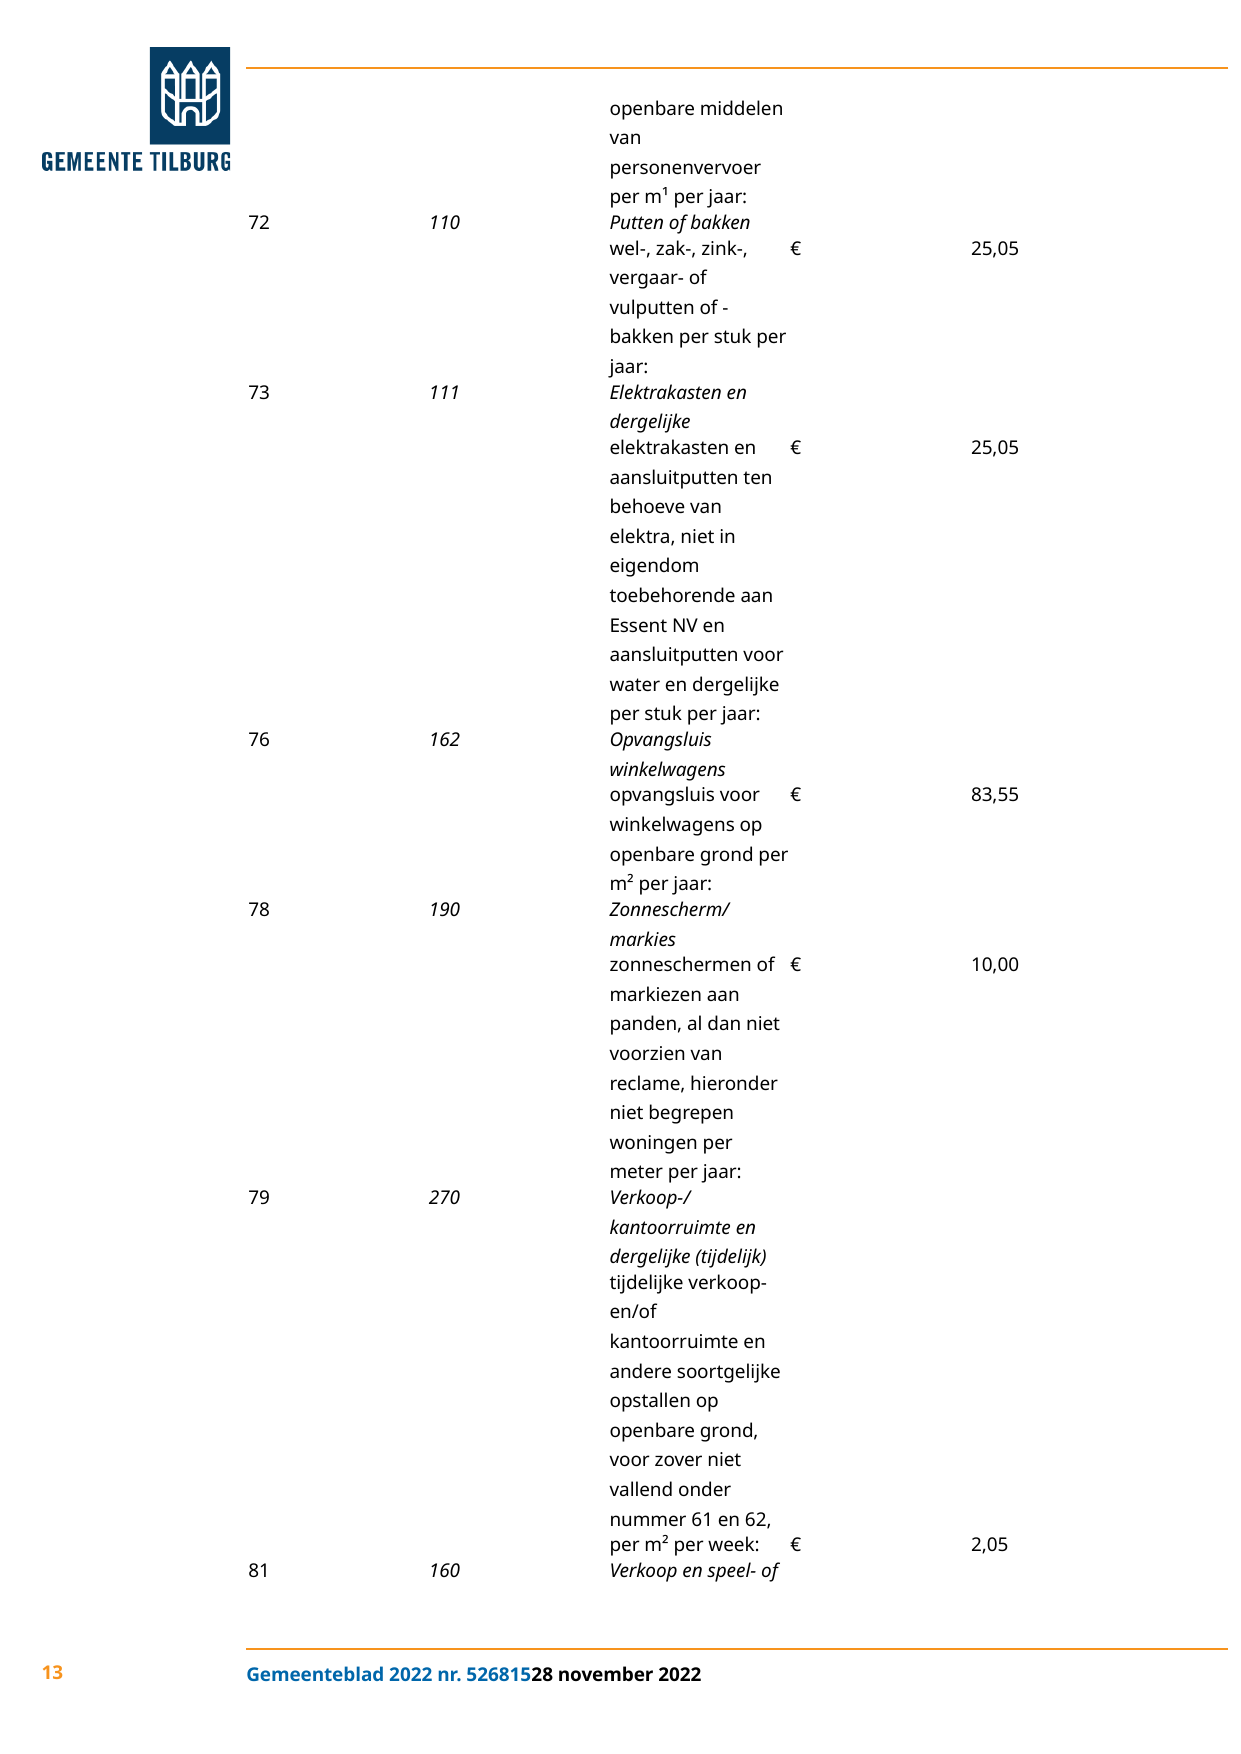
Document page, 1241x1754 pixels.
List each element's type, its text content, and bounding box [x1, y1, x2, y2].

table_cell 160 [429, 1557, 609, 1583]
table_cell [971, 209, 1152, 235]
picture [41, 47, 231, 172]
table_cell [971, 379, 1152, 434]
table_cell Verkoop en speel- of [609, 1557, 790, 1583]
table_cell [248, 951, 429, 1184]
table_cell [971, 1184, 1152, 1269]
table_cell [790, 726, 971, 782]
table_cell [429, 782, 609, 896]
table_cell € [790, 1532, 971, 1557]
table_cell € [790, 434, 971, 726]
table_cell [429, 1532, 609, 1557]
table_cell 10,00 [971, 951, 1152, 1184]
table_cell Elektrakasten en dergelijke [609, 379, 790, 434]
table_cell [429, 1269, 609, 1532]
table_cell 25,05 [971, 235, 1152, 379]
table_cell [429, 95, 609, 209]
table_cell [971, 1557, 1152, 1583]
table_cell wel-, zak-, zink-, vergaar- of vulputten of -bakken per stuk per jaar: [609, 235, 790, 379]
table_cell Zonnescherm/markies [609, 896, 790, 951]
table_cell [790, 209, 971, 235]
table_cell [429, 951, 609, 1184]
table_cell [248, 95, 429, 209]
table_cell [971, 95, 1152, 209]
table_cell 83,55 [971, 782, 1152, 896]
table_cell 110 [429, 209, 609, 235]
table_cell [971, 726, 1152, 782]
table_cell € [790, 235, 971, 379]
table_cell [248, 1269, 429, 1532]
table_cell 78 [248, 896, 429, 951]
table_cell 270 [429, 1184, 609, 1269]
table_cell tijdelijke verkoop- en/of kantoorruimte en andere soortgelijke opstallen op openbare grond, voor zover niet vallend onder nummer 61 en 62, [609, 1269, 790, 1532]
table_cell [790, 1184, 971, 1269]
table_cell [429, 434, 609, 726]
table_cell 79 [248, 1184, 429, 1269]
table_cell 111 [429, 379, 609, 434]
table_cell € [790, 782, 971, 896]
table_cell [790, 1269, 971, 1532]
table_cell 73 [248, 379, 429, 434]
table_cell Verkoop-/kantoorruimte en dergelijke (tijdelijk) [609, 1184, 790, 1269]
table_cell 76 [248, 726, 429, 782]
table_cell Opvangsluis winkelwagens [609, 726, 790, 782]
table_cell 162 [429, 726, 609, 782]
table_cell 25,05 [971, 434, 1152, 726]
table_cell 2,05 [971, 1532, 1152, 1557]
table_cell 81 [248, 1557, 429, 1583]
table_cell [790, 1557, 971, 1583]
table_cell [790, 896, 971, 951]
table_cell € [790, 951, 971, 1184]
table_cell per m² per week: [609, 1532, 790, 1557]
table_cell elektrakasten en aansluitputten ten behoeve van elektra, niet in eigendom toebehorende aan Essent NV en aansluitputten voor water en dergelijke per stuk per jaar: [609, 434, 790, 726]
table_cell 72 [248, 209, 429, 235]
table_cell 190 [429, 896, 609, 951]
table_cell opvangsluis voor winkelwagens op openbare grond per m² per jaar: [609, 782, 790, 896]
table_cell [790, 95, 971, 209]
table_cell [429, 235, 609, 379]
table_cell [248, 782, 429, 896]
table_cell [248, 1532, 429, 1557]
table_cell zonneschermen of markiezen aan panden, al dan niet voorzien van reclame, hieronder niet begrepen woningen per meter per jaar: [609, 951, 790, 1184]
table_cell [248, 235, 429, 379]
table_cell Putten of bakken [609, 209, 790, 235]
table_cell [248, 434, 429, 726]
table_cell [971, 896, 1152, 951]
table_cell [790, 379, 971, 434]
table_cell [971, 1269, 1152, 1532]
table_cell openbare middelen van personenvervoer per m¹ per jaar: [609, 95, 790, 209]
